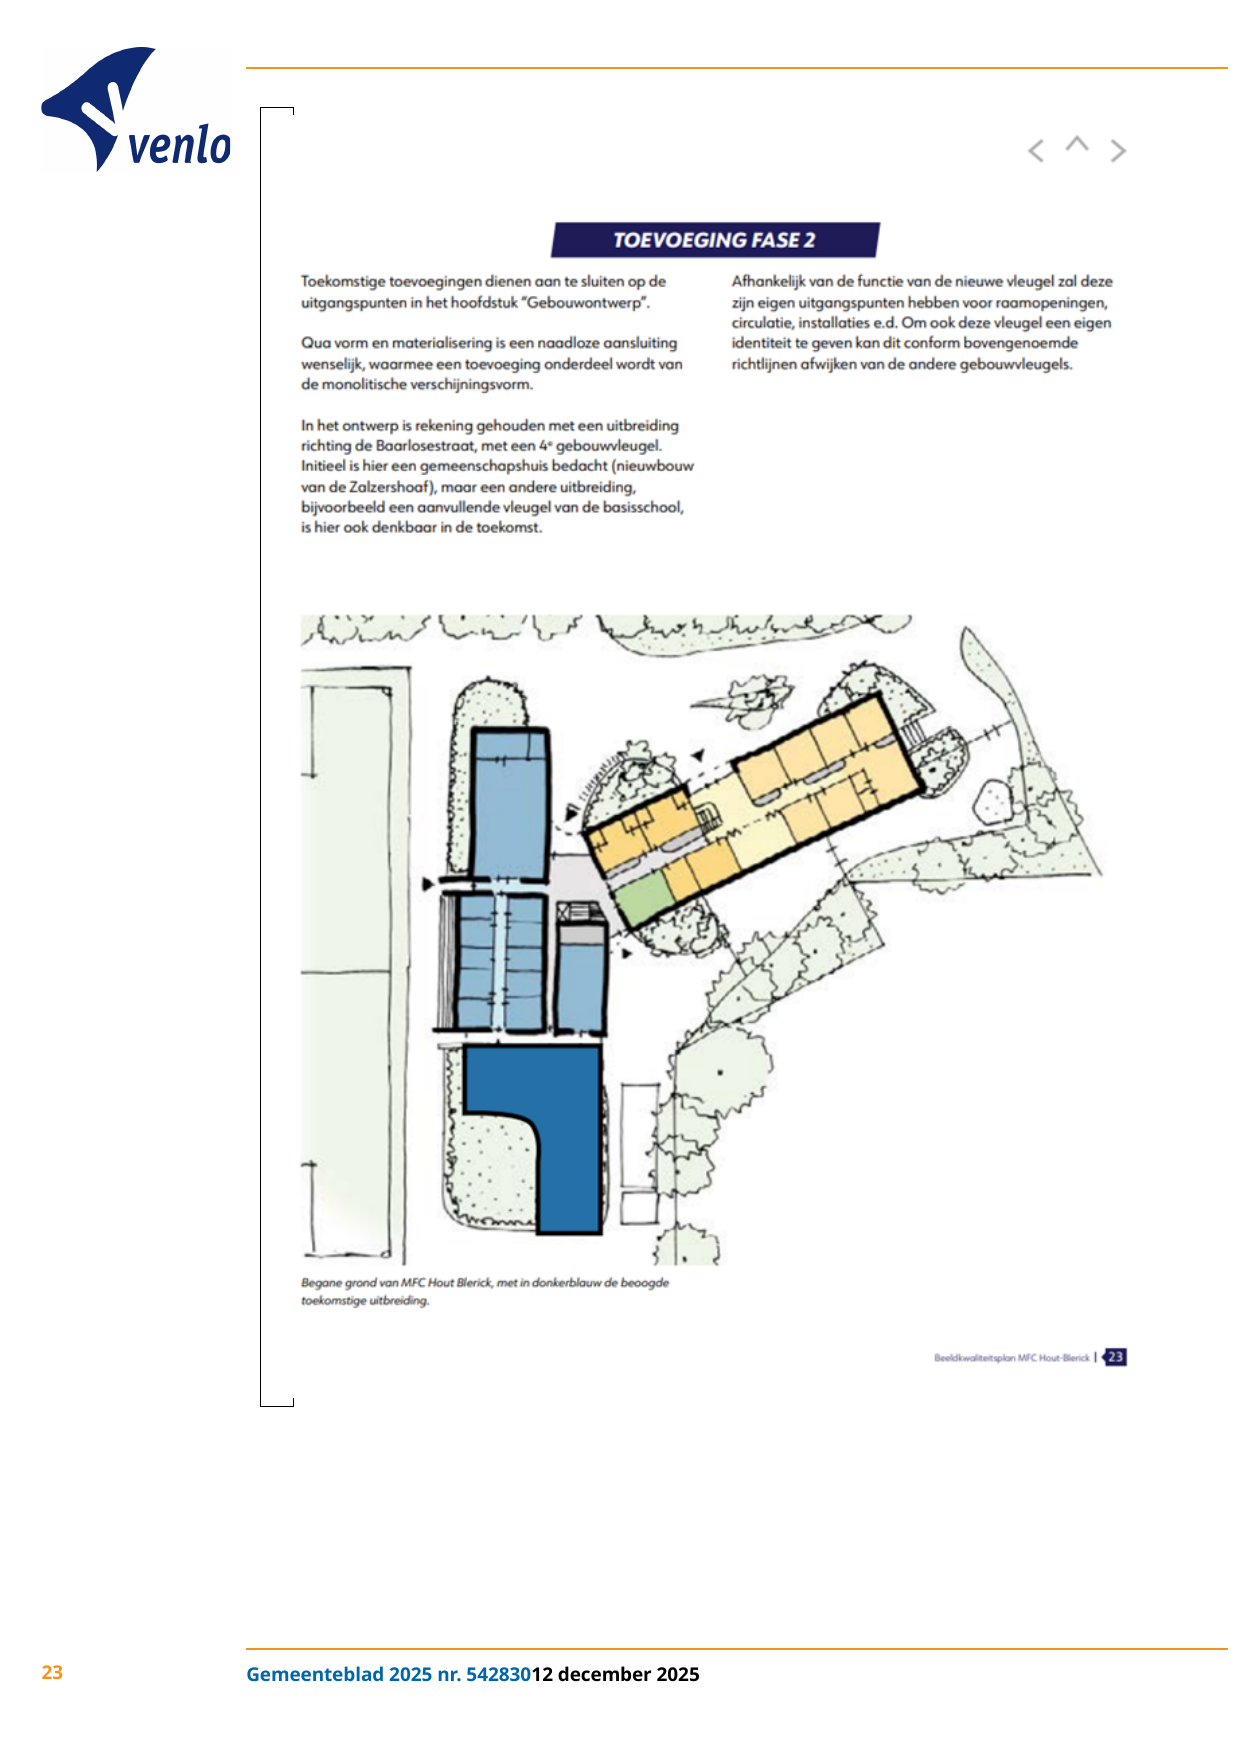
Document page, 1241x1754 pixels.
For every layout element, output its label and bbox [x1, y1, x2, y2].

picture [268, 115, 1173, 1398]
picture [41, 47, 231, 172]
